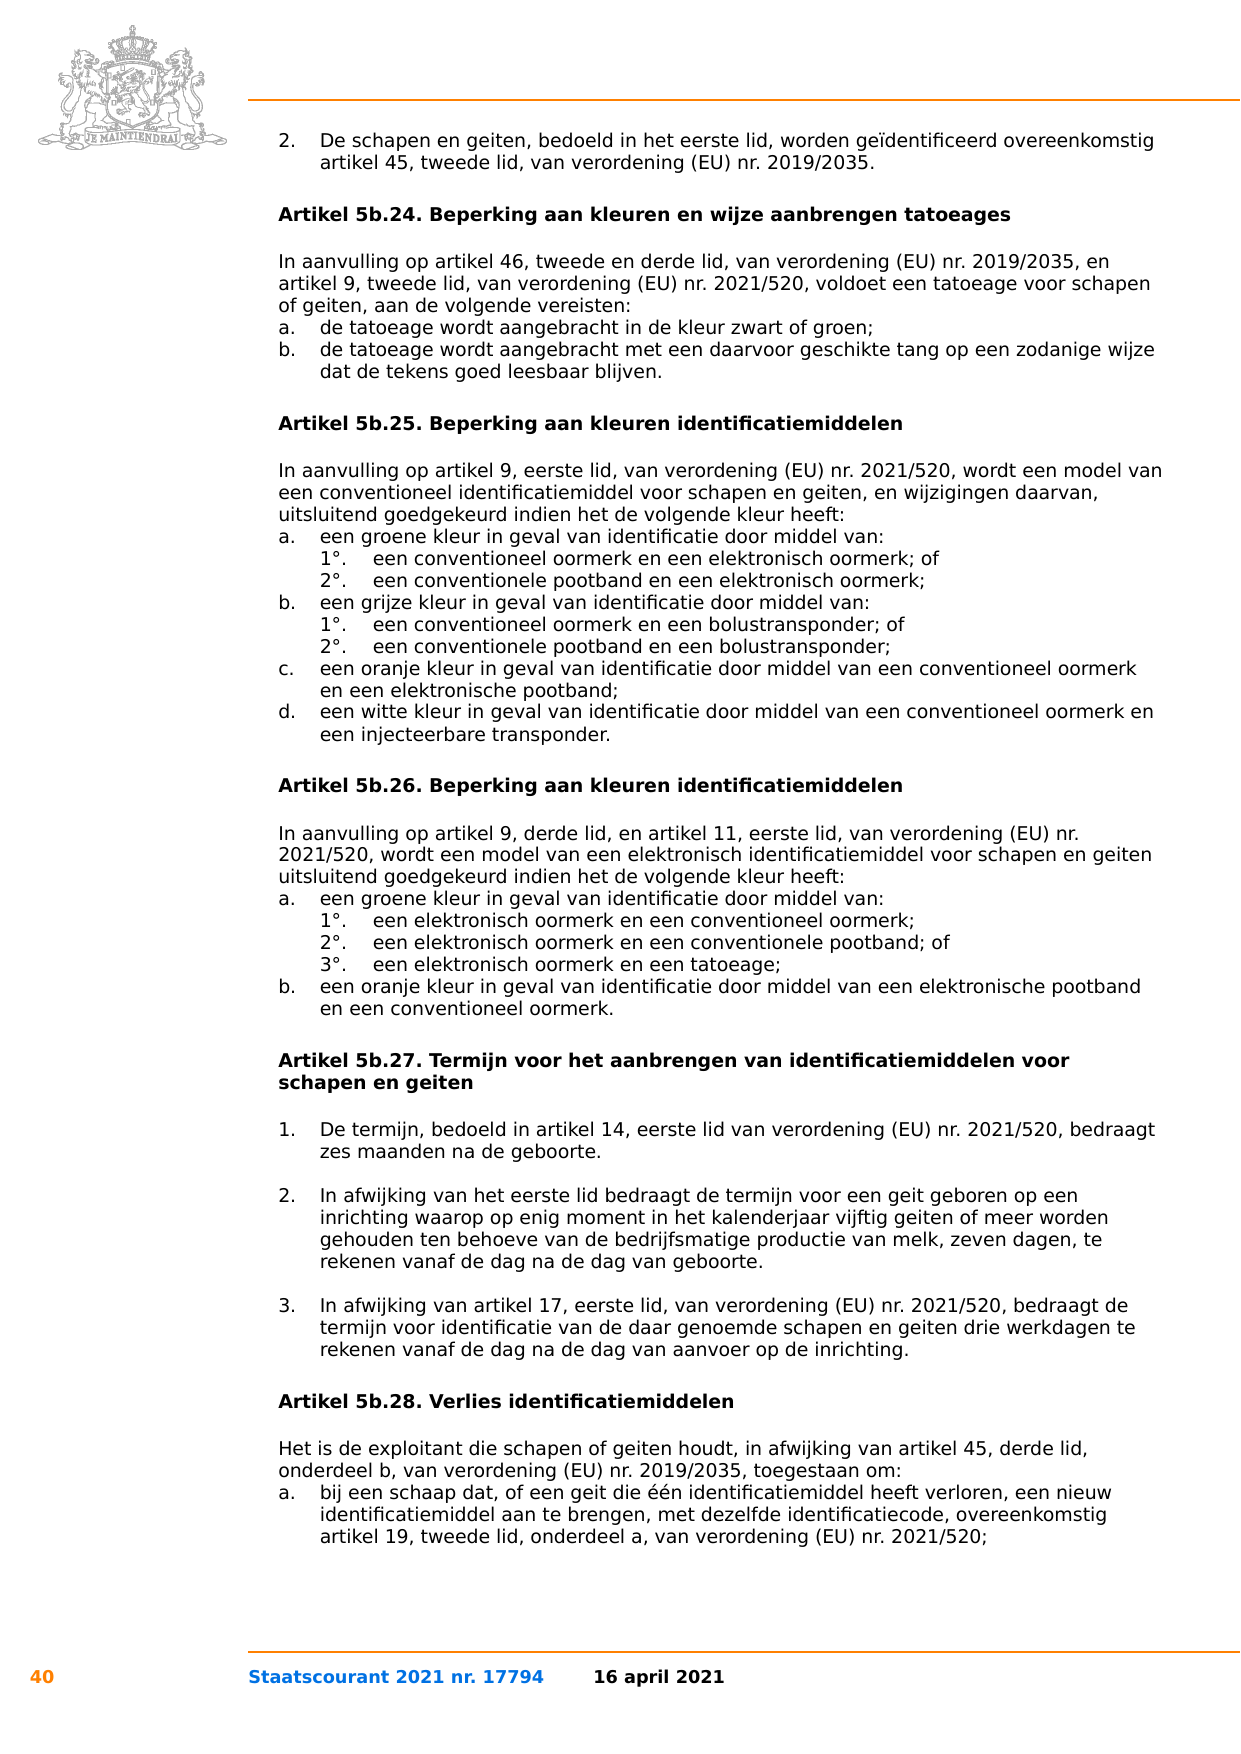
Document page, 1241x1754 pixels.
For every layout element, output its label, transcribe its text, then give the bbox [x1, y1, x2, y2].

text 2°. een conventionele pootband en een bolustransponder; [319, 636, 1163, 657]
text a. een groene kleur in geval van identificatie door middel van: [278, 888, 1163, 910]
text 3. In afwijking van artikel 17, eerste lid, van verordening (EU) nr. 2021/520, bedraagt de termijn voor identificatie van de daar genoemde schapen en geiten drie werkdagen te rekenen vanaf de dag na de dag van aanvoer op de inrichting. [278, 1295, 1163, 1361]
text 2°. een conventionele pootband en een elektronisch oormerk; [319, 569, 1163, 592]
text a. de tatoeage wordt aangebracht in de kleur zwart of groen; [278, 317, 1163, 339]
text a. een groene kleur in geval van identificatie door middel van: [278, 526, 1163, 548]
subtitle Artikel 5b.25. Beperking aan kleuren identificatiemiddelen [278, 413, 1163, 435]
text 1°. een conventioneel oormerk en een bolustransponder; of [319, 613, 1163, 636]
text 1. De termijn, bedoeld in artikel 14, eerste lid van verordening (EU) nr. 2021/520, bedraagt zes maanden na de geboorte. [278, 1119, 1163, 1163]
subtitle Artikel 5b.26. Beperking aan kleuren identificatiemiddelen [278, 775, 1163, 797]
text 1°. een conventioneel oormerk en een elektronisch oormerk; of [319, 548, 1163, 569]
subtitle Artikel 5b.28. Verlies identificatiemiddelen [278, 1391, 1163, 1413]
text In aanvulling op artikel 46, tweede en derde lid, van verordening (EU) nr. 2019/2035, en artikel 9, tweede lid, van verordening (EU) nr. 2021/520, voldoet een tatoeage voor schapen of geiten, aan de volgende vereisten: [278, 251, 1163, 317]
text 3°. een elektronisch oormerk en een tatoeage; [319, 954, 1163, 976]
text 1°. een elektronisch oormerk en een conventioneel oormerk; [319, 910, 1163, 932]
text b. een oranje kleur in geval van identificatie door middel van een elektronische pootband en een conventioneel oormerk. [278, 976, 1163, 1020]
text 2°. een elektronisch oormerk en een conventionele pootband; of [319, 932, 1163, 954]
text In aanvulling op artikel 9, derde lid, en artikel 11, eerste lid, van verordening (EU) nr. 2021/520, wordt een model van een elektronisch identificatiemiddel voor schapen en geiten uitsluitend goedgekeurd indien het de volgende kleur heeft: [278, 822, 1163, 888]
picture [38, 25, 227, 150]
text c. een oranje kleur in geval van identificatie door middel van een conventioneel oormerk en een elektronische pootband; [278, 657, 1163, 701]
text b. de tatoeage wordt aangebracht met een daarvoor geschikte tang op een zodanige wijze dat de tekens goed leesbaar blijven. [278, 339, 1163, 383]
text b. een grijze kleur in geval van identificatie door middel van: [278, 592, 1163, 613]
text In aanvulling op artikel 9, eerste lid, van verordening (EU) nr. 2021/520, wordt een model van een conventioneel identificatiemiddel voor schapen en geiten, en wijzigingen daarvan, uitsluitend goedgekeurd indien het de volgende kleur heeft: [278, 460, 1163, 526]
text 2. De schapen en geiten, bedoeld in het eerste lid, worden geïdentificeerd overeenkomstig artikel 45, tweede lid, van verordening (EU) nr. 2019/2035. [278, 130, 1163, 174]
text d. een witte kleur in geval van identificatie door middel van een conventioneel oormerk en een injecteerbare transponder. [278, 701, 1163, 745]
text Het is de exploitant die schapen of geiten houdt, in afwijking van artikel 45, derde lid, onderdeel b, van verordening (EU) nr. 2019/2035, toegestaan om: [278, 1438, 1163, 1482]
text 2. In afwijking van het eerste lid bedraagt de termijn voor een geit geboren op een inrichting waarop op enig moment in het kalenderjaar vijftig geiten of meer worden gehouden ten behoeve van de bedrijfsmatige productie van melk, zeven dagen, te rekenen vanaf de dag na de dag van geboorte. [278, 1185, 1163, 1273]
text a. bij een schaap dat, of een geit die één identificatiemiddel heeft verloren, een nieuw identificatiemiddel aan te brengen, met dezelfde identificatiecode, overeenkomstig artikel 19, tweede lid, onderdeel a, van verordening (EU) nr. 2021/520; [278, 1482, 1163, 1548]
subtitle Artikel 5b.24. Beperking aan kleuren en wijze aanbrengen tatoeages [278, 204, 1163, 226]
subtitle Artikel 5b.27. Termijn voor het aanbrengen van identificatiemiddelen voor schapen en geiten [278, 1050, 1163, 1094]
